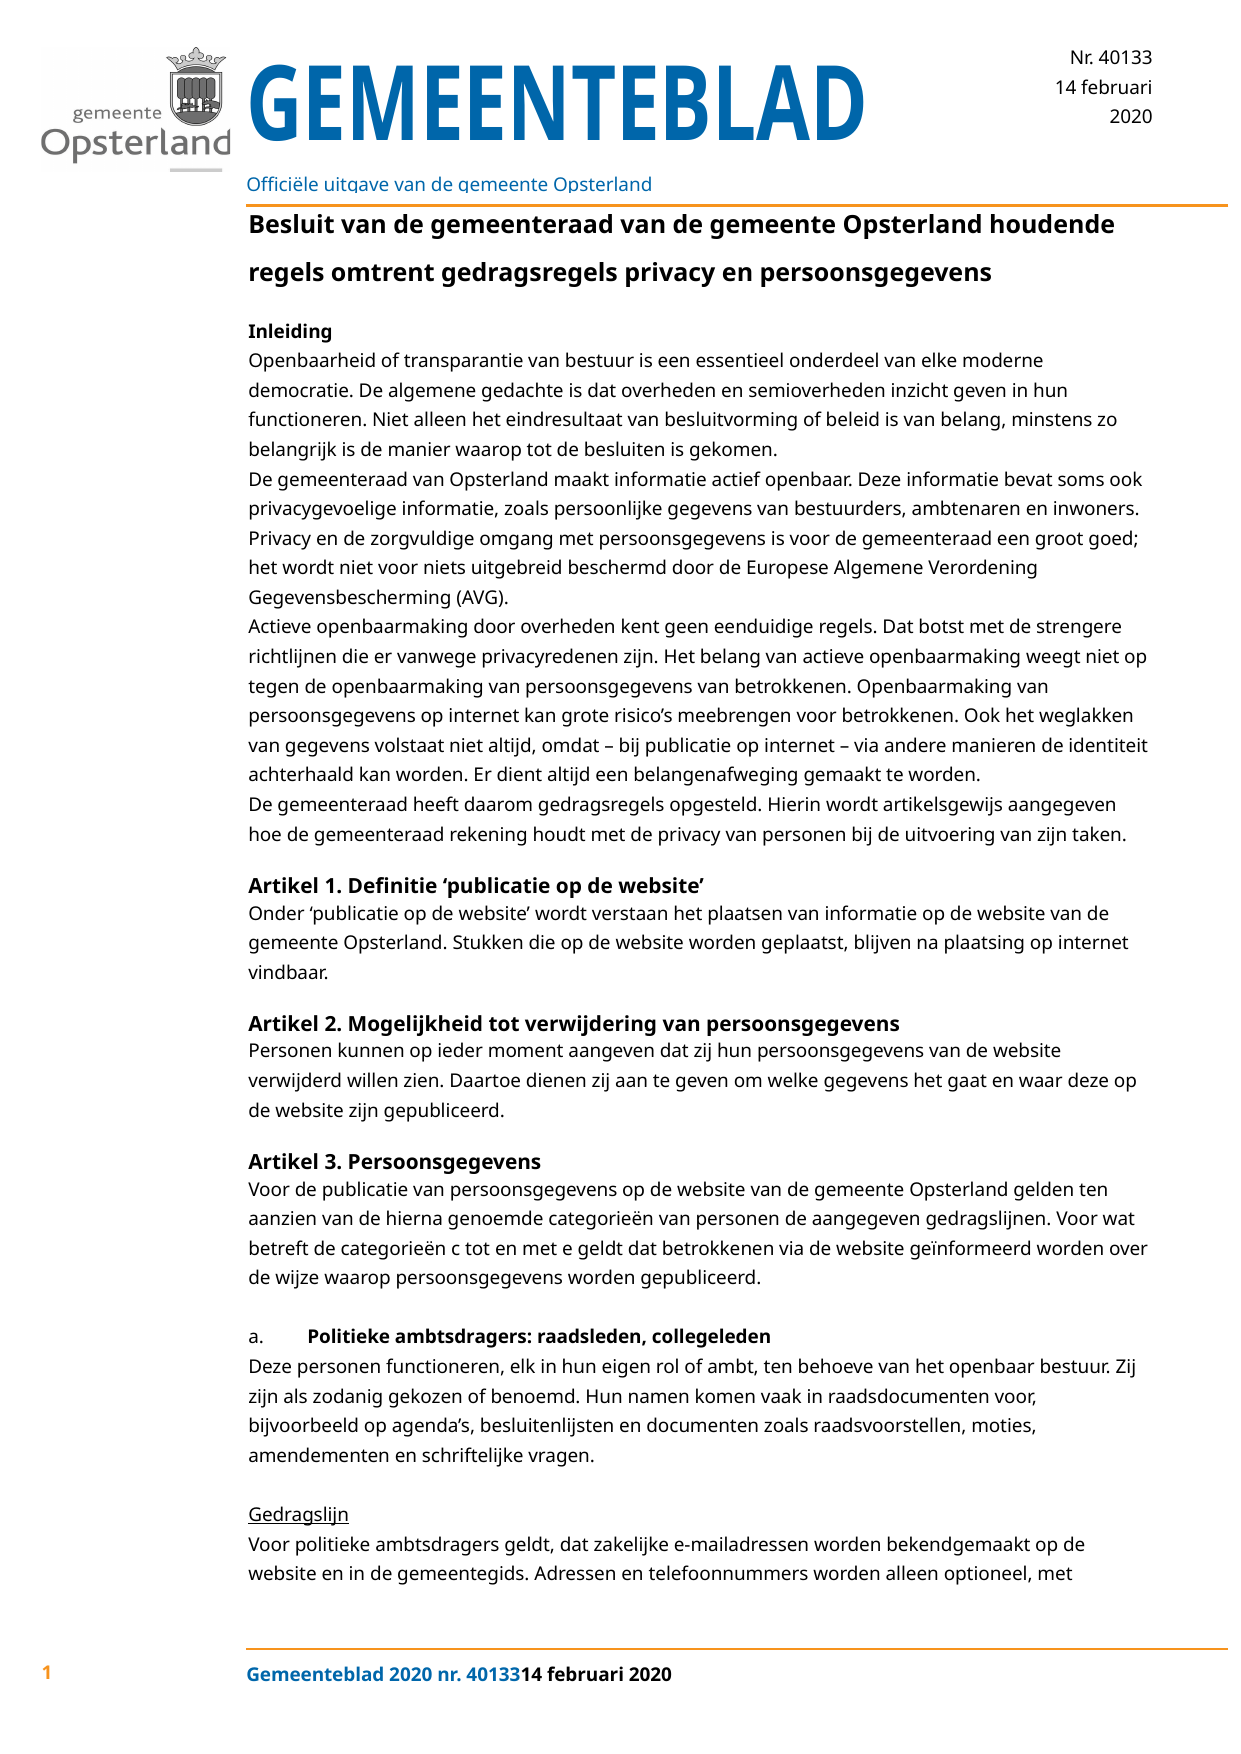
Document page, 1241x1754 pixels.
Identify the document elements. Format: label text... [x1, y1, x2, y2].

text Onder ‘publicatie op de website’ wordt verstaan het plaatsen van informatie op de website van de gemeente Opsterland. Stukken die op de website worden geplaatst, blijven na plaatsing op internet vindbaar. [248, 900, 1152, 984]
text Artikel 3. Persoonsgegevens [248, 1147, 1152, 1176]
text Voor politieke ambtsdragers geldt, dat zakelijke e-mailadressen worden bekendgemaakt op de website en in de gemeentegids. Adressen en telefoonnummers worden alleen optioneel, met [248, 1531, 1152, 1586]
text Personen kunnen op ieder moment aangeven dat zij hun persoonsgegevens van de website verwijderd willen zien. Daartoe dienen zij aan te geven om welke gegevens het gaat en waar deze op de website zijn gepubliceerd. [248, 1038, 1152, 1123]
text Openbaarheid of transparantie van bestuur is een essentieel onderdeel van elke moderne democratie. De algemene gedachte is dat overheden en semioverheden inzicht geven in hun functioneren. Niet alleen het eindresultaat van besluitvorming of beleid is van belang, minstens zo belangrijk is de manier waarop tot de besluiten is gekomen. [248, 347, 1152, 462]
text Voor de publicatie van persoonsgegevens op de website van de gemeente Opsterland gelden ten aanzien van de hierna genoemde categorieën van personen de aangegeven gedragslijnen. Voor wat betreft de categorieën c tot en met e geldt dat betrokkenen via de website geïnformeerd worden over de wijze waarop persoonsgegevens worden gepubliceerd. [248, 1176, 1152, 1290]
text De gemeenteraad van Opsterland maakt informatie actief openbaar. Deze informatie bevat soms ook privacygevoelige informatie, zoals persoonlijke gegevens van bestuurders, ambtenaren en inwoners. Privacy en de zorgvuldige omgang met persoonsgegevens is voor de gemeenteraad een groot goed; het wordt niet voor niets uitgebreid beschermd door de Europese Algemene Verordening Gegevensbescherming (AVG). [248, 466, 1152, 610]
text Artikel 1. Definitie ‘publicatie op de website’ [248, 871, 1152, 900]
picture [41, 47, 231, 172]
text Inleiding [248, 318, 1152, 344]
text Besluit van de gemeenteraad van de gemeente Opsterland houdende regels omtrent gedragsregels privacy en persoonsgegevens [248, 207, 1152, 288]
text De gemeenteraad heeft daarom gedragsregels opgesteld. Hierin wordt artikelsgewijs aangegeven hoe de gemeenteraad rekening houdt met de privacy van personen bij de uitvoering van zijn taken. [248, 791, 1152, 847]
text Artikel 2. Mogelijkheid tot verwijdering van persoonsgegevens [248, 1009, 1152, 1038]
text Deze personen functioneren, elk in hun eigen rol of ambt, ten behoeve van het openbaar bestuur. Zij zijn als zodanig gekozen of benoemd. Hun namen komen vaak in raadsdocumenten voor, bijvoorbeeld op agenda’s, besluitenlijsten en documenten zoals raadsvoorstellen, moties, amendementen en schriftelijke vragen. [248, 1353, 1152, 1468]
text Actieve openbaarmaking door overheden kent geen eenduidige regels. Dat botst met de strengere richtlijnen die er vanwege privacyredenen zijn. Het belang van actieve openbaarmaking weegt niet op tegen de openbaarmaking van persoonsgegevens van betrokkenen. Openbaarmaking van persoonsgegevens op internet kan grote risico’s meebrengen voor betrokkenen. Ook het weglakken van gegevens volstaat niet altijd, omdat – bij publicatie op internet – via andere manieren de identiteit achterhaald kan worden. Er dient altijd een belangenafweging gemaakt te worden. [248, 614, 1152, 787]
list Politieke ambtsdragers: raadsleden, collegeleden [248, 1324, 1152, 1349]
text Gedragslijn [248, 1501, 1152, 1527]
